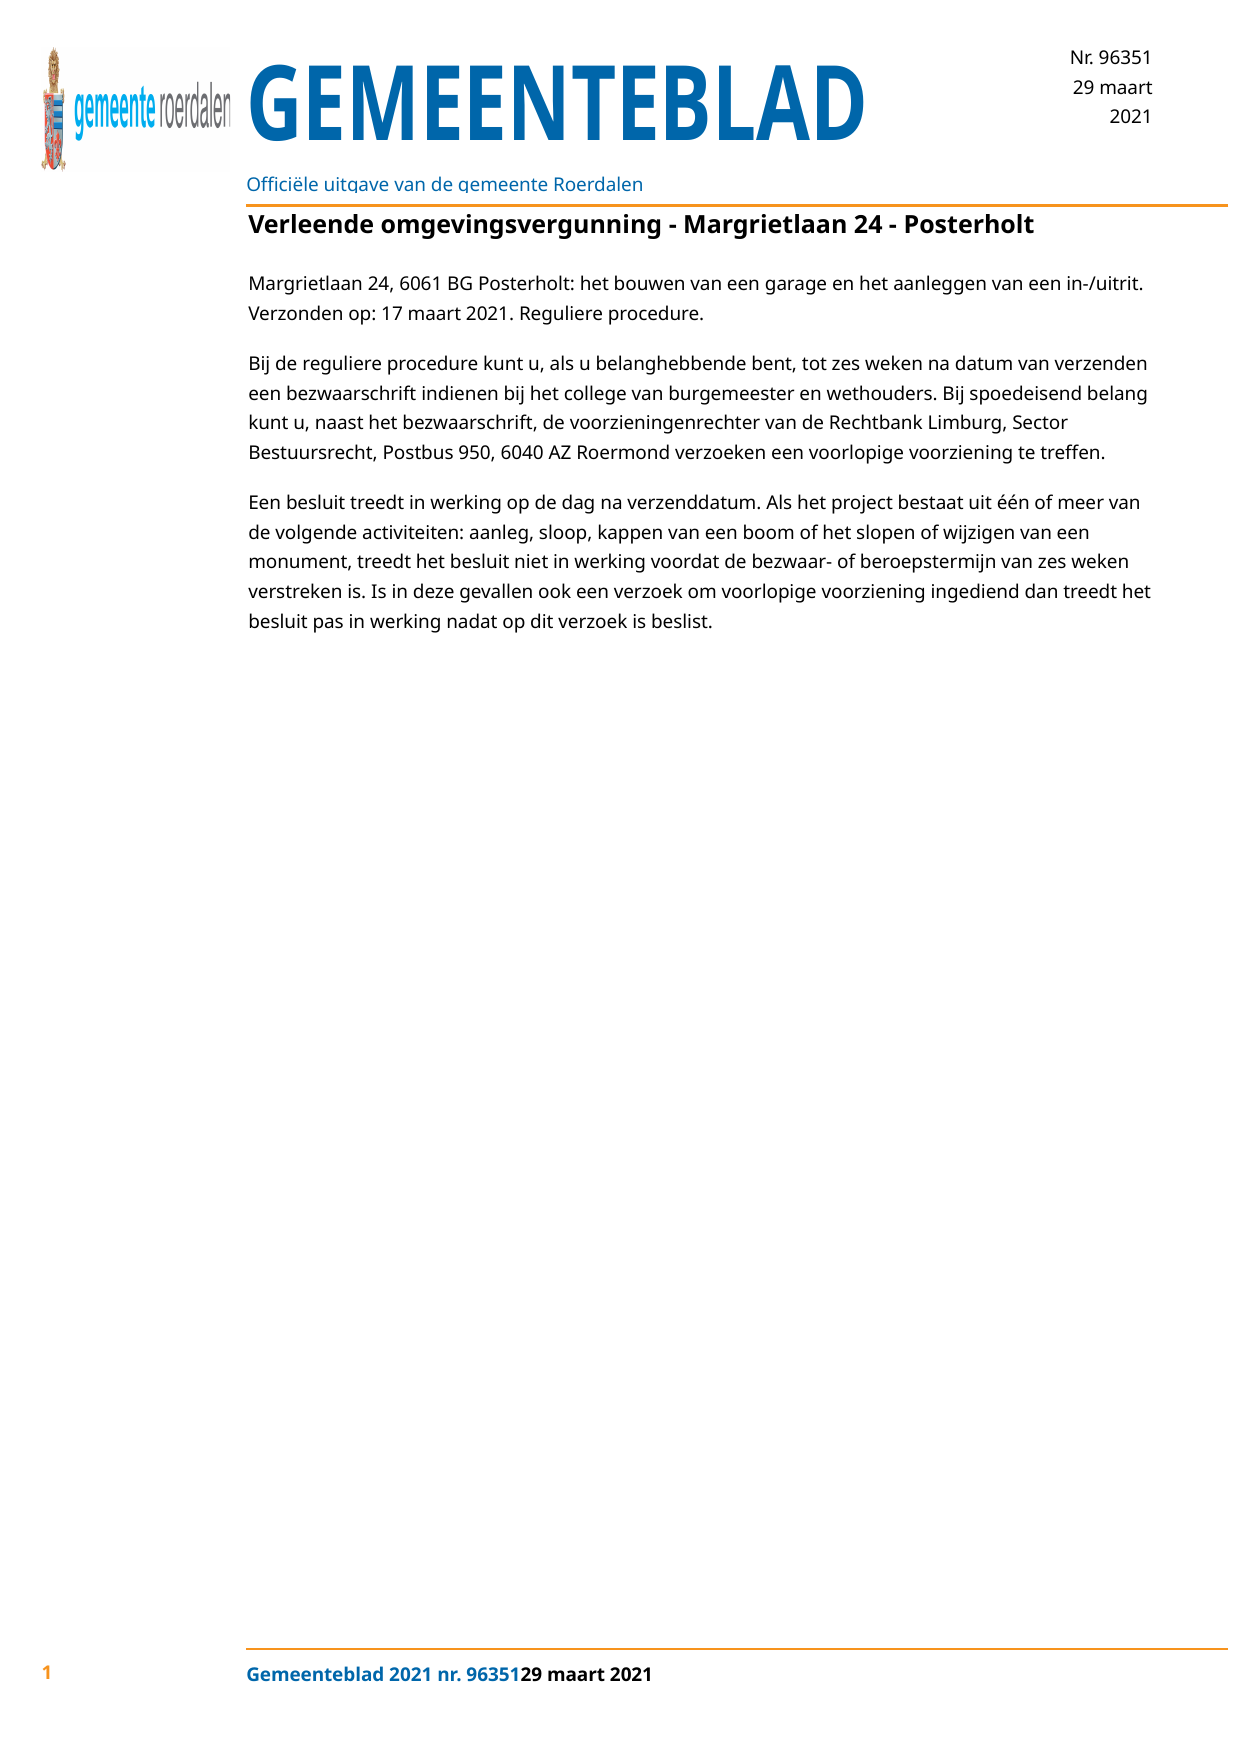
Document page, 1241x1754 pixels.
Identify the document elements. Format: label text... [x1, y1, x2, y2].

text Een besluit treedt in werking op de dag na verzenddatum. Als het project bestaat uit één of meer van de volgende activiteiten: aanleg, sloop, kappen van een boom of het slopen of wijzigen van een monument, treedt het besluit niet in werking voordat de bezwaar- of beroepstermijn van zes weken verstreken is. Is in deze gevallen ook een verzoek om voorlopige voorziening ingediend dan treedt het besluit pas in werking nadat op dit verzoek is beslist. [248, 489, 1152, 633]
picture [41, 47, 231, 172]
text Bij de reguliere procedure kunt u, als u belanghebbende bent, tot zes weken na datum van verzenden een bezwaarschrift indienen bij het college van burgemeester en wethouders. Bij spoedeisend belang kunt u, naast het bezwaarschrift, de voorzieningenrechter van de Rechtbank Limburg, Sector Bestuursrecht, Postbus 950, 6040 AZ Roermond verzoeken een voorlopige voorziening te treffen. [248, 350, 1152, 465]
text Margrietlaan 24, 6061 BG Posterholt: het bouwen van een garage en het aanleggen van een in-/uitrit. Verzonden op: 17 maart 2021. Reguliere procedure. [248, 270, 1152, 326]
text Verleende omgevingsvergunning - Margrietlaan 24 - Posterholt [248, 207, 1152, 241]
